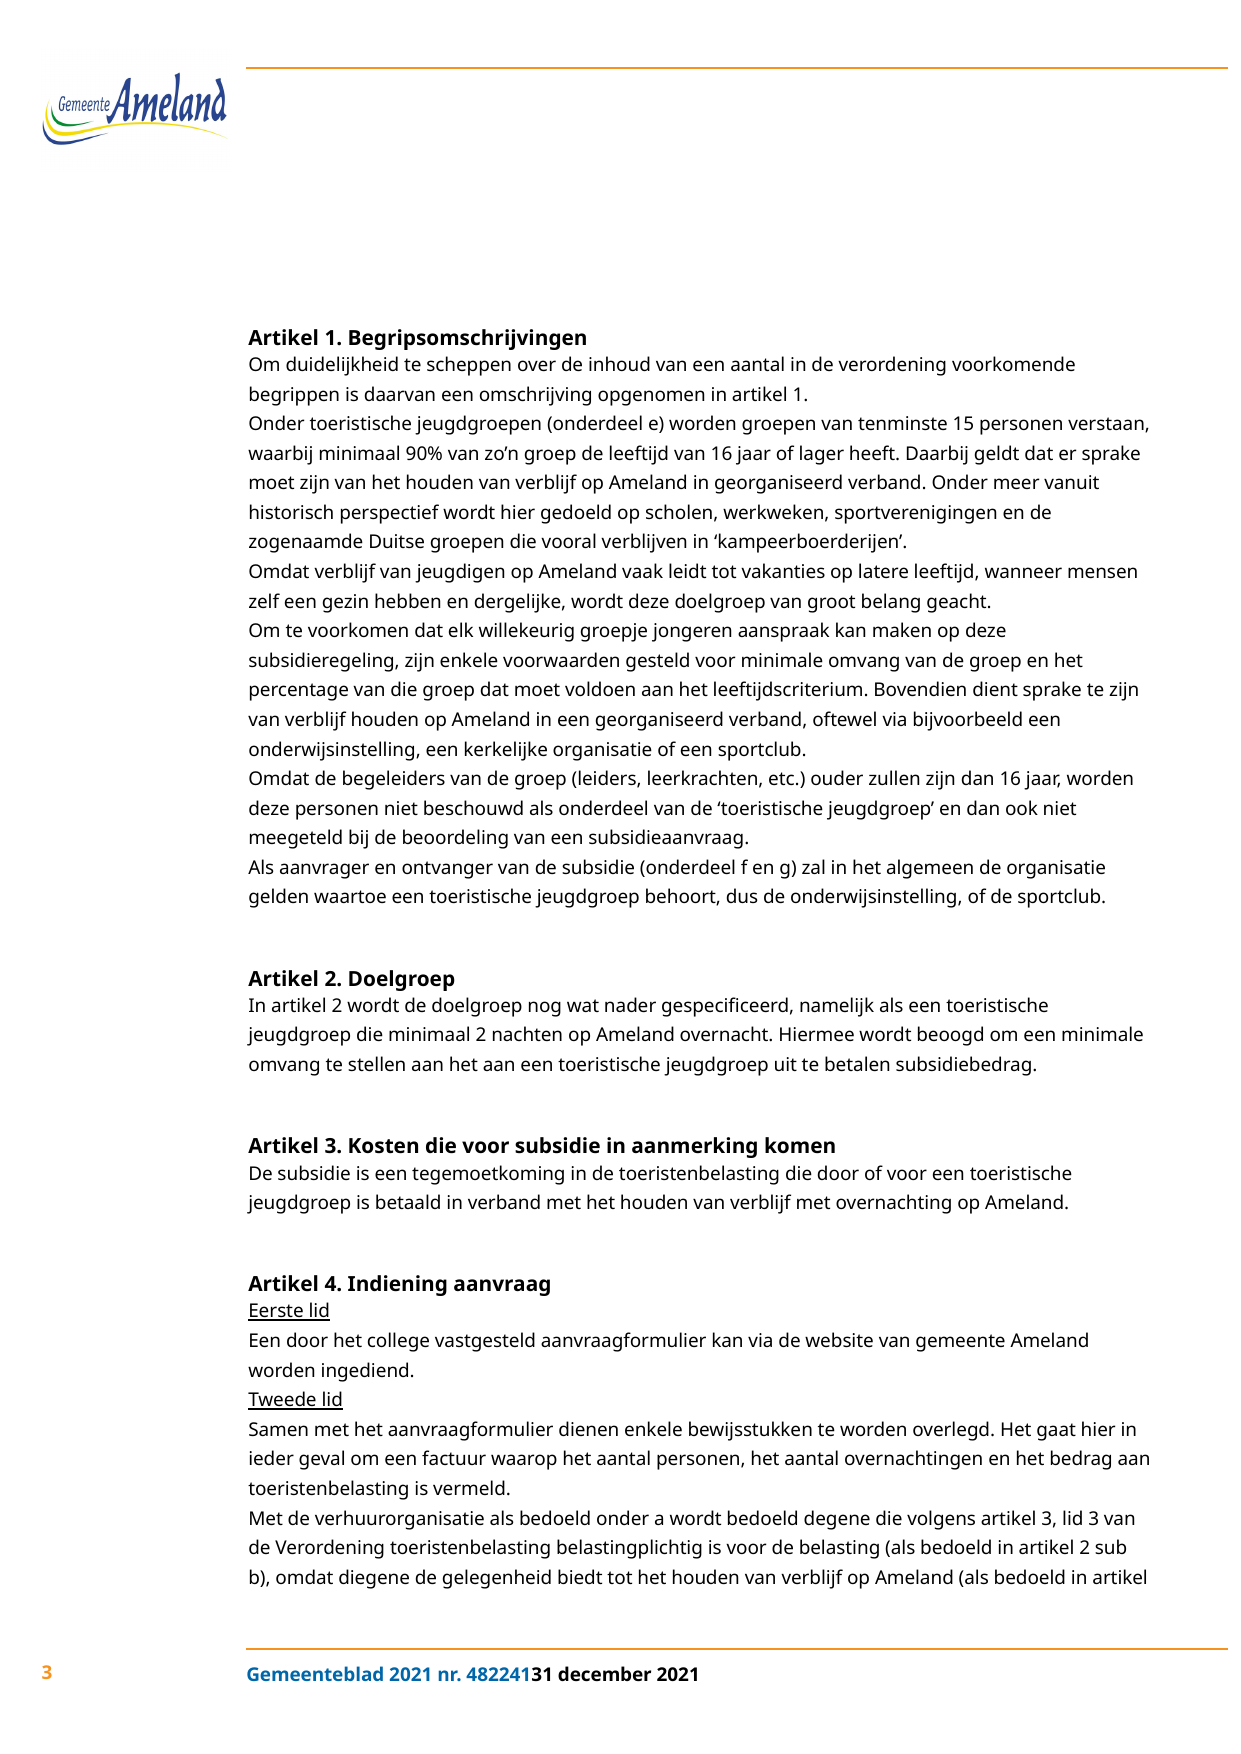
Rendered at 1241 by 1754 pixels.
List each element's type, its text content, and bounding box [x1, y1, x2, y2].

text Omdat de begeleiders van de groep (leiders, leerkrachten, etc.) ouder zullen zijn dan 16 jaar, worden deze personen niet beschouwd als onderdeel van de ‘toeristische jeugdgroep’ en dan ook niet meegeteld bij de beoordeling van een subsidieaanvraag. [248, 765, 1152, 850]
text Artikel 4. Indiening aanvraag [248, 1269, 1152, 1298]
text Omdat verblijf van jeugdigen op Ameland vaak leidt tot vakanties op latere leeftijd, wanneer mensen zelf een gezin hebben en dergelijke, wordt deze doelgroep van groot belang geacht. [248, 558, 1152, 613]
text Samen met het aanvraagformulier dienen enkele bewijsstukken te worden overlegd. Het gaat hier in ieder geval om een factuur waarop het aantal personen, het aantal overnachtingen en het bedrag aan toeristenbelasting is vermeld. [248, 1416, 1152, 1501]
text In artikel 2 wordt de doelgroep nog wat nader gespecificeerd, namelijk als een toeristische jeugdgroep die minimaal 2 nachten op Ameland overnacht. Hiermee wordt beoogd om een minimale omvang te stellen aan het aan een toeristische jeugdgroep uit te betalen subsidiebedrag. [248, 992, 1152, 1077]
text Tweede lid [248, 1386, 1152, 1412]
picture [41, 47, 231, 172]
text Eerste lid [248, 1298, 1152, 1323]
text Een door het college vastgesteld aanvraagformulier kan via de website van gemeente Ameland worden ingediend. [248, 1327, 1152, 1383]
text Om duidelijkheid te scheppen over de inhoud van een aantal in de verordening voorkomende begrippen is daarvan een omschrijving opgenomen in artikel 1. [248, 351, 1152, 406]
text Artikel 3. Kosten die voor subsidie in aanmerking komen [248, 1131, 1152, 1160]
text De subsidie is een tegemoetkoming in de toeristenbelasting die door of voor een toeristische jeugdgroep is betaald in verband met het houden van verblijf met overnachting op Ameland. [248, 1160, 1152, 1215]
text Artikel 2. Doelgroep [248, 964, 1152, 992]
text Met de verhuurorganisatie als bedoeld onder a wordt bedoeld degene die volgens artikel 3, lid 3 van de Verordening toeristenbelasting belastingplichtig is voor de belasting (als bedoeld in artikel 2 sub b), omdat diegene de gelegenheid biedt tot het houden van verblijf op Ameland (als bedoeld in artikel [248, 1505, 1152, 1590]
text Onder toeristische jeugdgroepen (onderdeel e) worden groepen van tenminste 15 personen verstaan, waarbij minimaal 90% van zo’n groep de leeftijd van 16 jaar of lager heeft. Daarbij geldt dat er sprake moet zijn van het houden van verblijf op Ameland in georganiseerd verband. Onder meer vanuit historisch perspectief wordt hier gedoeld op scholen, werkweken, sportverenigingen en de zogenaamde Duitse groepen die vooral verblijven in ‘kampeerboerderijen’. [248, 410, 1152, 554]
text Om te voorkomen dat elk willekeurig groepje jongeren aanspraak kan maken op deze subsidieregeling, zijn enkele voorwaarden gesteld voor minimale omvang van de groep en het percentage van die groep dat moet voldoen aan het leeftijdscriterium. Bovendien dient sprake te zijn van verblijf houden op Ameland in een georganiseerd verband, oftewel via bijvoorbeeld een onderwijsinstelling, een kerkelijke organisatie of een sportclub. [248, 617, 1152, 761]
text Artikel 1. Begripsomschrijvingen [248, 323, 1152, 351]
text Als aanvrager en ontvanger van de subsidie (onderdeel f en g) zal in het algemeen de organisatie gelden waartoe een toeristische jeugdgroep behoort, dus de onderwijsinstelling, of de sportclub. [248, 854, 1152, 909]
